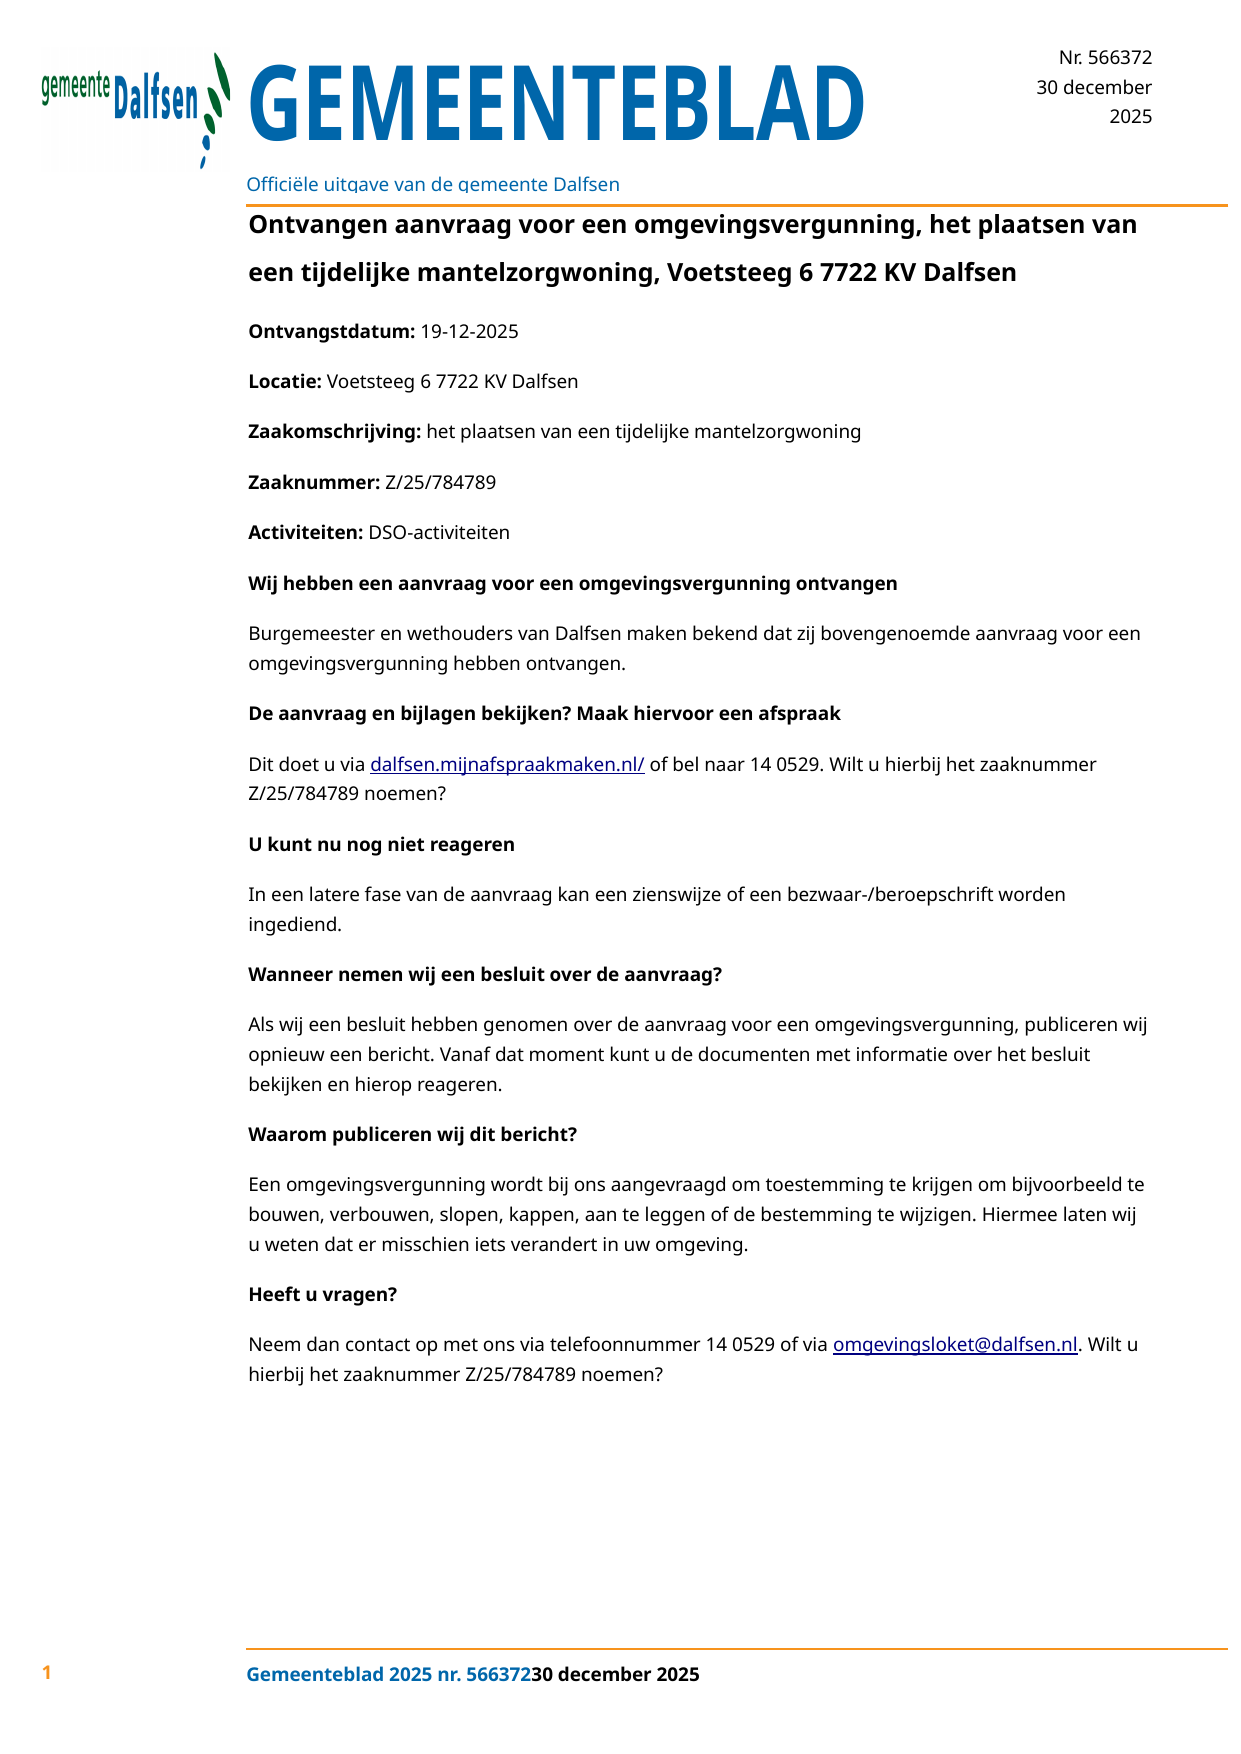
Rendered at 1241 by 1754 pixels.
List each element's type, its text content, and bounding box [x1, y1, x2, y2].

text Waarom publiceren wij dit bericht? [248, 1121, 1152, 1147]
text Zaakomschrijving: het plaatsen van een tijdelijke mantelzorgwoning [248, 419, 1152, 444]
text Heeft u vragen? [248, 1281, 1152, 1307]
text In een latere fase van de aanvraag kan een zienswijze of een bezwaar-/beroepschrift worden ingediend. [248, 881, 1152, 937]
text Locatie: Voetsteeg 6 7722 KV Dalfsen [248, 368, 1152, 394]
text Activiteiten: DSO-activiteiten [248, 519, 1152, 545]
text Als wij een besluit hebben genomen over de aanvraag voor een omgevingsvergunning, publiceren wij opnieuw een bericht. Vanaf dat moment kunt u de documenten met informatie over het besluit bekijken en hierop reageren. [248, 1012, 1152, 1097]
picture [41, 47, 231, 172]
text De aanvraag en bijlagen bekijken? Maak hiervoor een afspraak [248, 700, 1152, 726]
text Ontvangen aanvraag voor een omgevingsvergunning, het plaatsen van een tijdelijke mantelzorgwoning, Voetsteeg 6 7722 KV Dalfsen [248, 207, 1152, 288]
text Wij hebben een aanvraag voor een omgevingsvergunning ontvangen [248, 570, 1152, 596]
text Neem dan contact op met ons via telefoonnummer 14 0529 of via omgevingsloket@dalfsen.nl. Wilt u hierbij het zaaknummer Z/25/784789 noemen? [248, 1332, 1152, 1387]
text Dit doet u via dalfsen.mijnafspraakmaken.nl/ of bel naar 14 0529. Wilt u hierbij het zaaknummer Z/25/784789 noemen? [248, 751, 1152, 806]
text Zaaknummer: Z/25/784789 [248, 469, 1152, 495]
text Een omgevingsvergunning wordt bij ons aangevraagd om toestemming te krijgen om bijvoorbeeld te bouwen, verbouwen, slopen, kappen, aan te leggen of de bestemming te wijzigen. Hiermee laten wij u weten dat er misschien iets verandert in uw omgeving. [248, 1172, 1152, 1257]
text Wanneer nemen wij een besluit over de aanvraag? [248, 961, 1152, 987]
text U kunt nu nog niet reageren [248, 831, 1152, 857]
text Burgemeester en wethouders van Dalfsen maken bekend dat zij bovengenoemde aanvraag voor een omgevingsvergunning hebben ontvangen. [248, 620, 1152, 676]
text Ontvangstdatum: 19-12-2025 [248, 318, 1152, 344]
